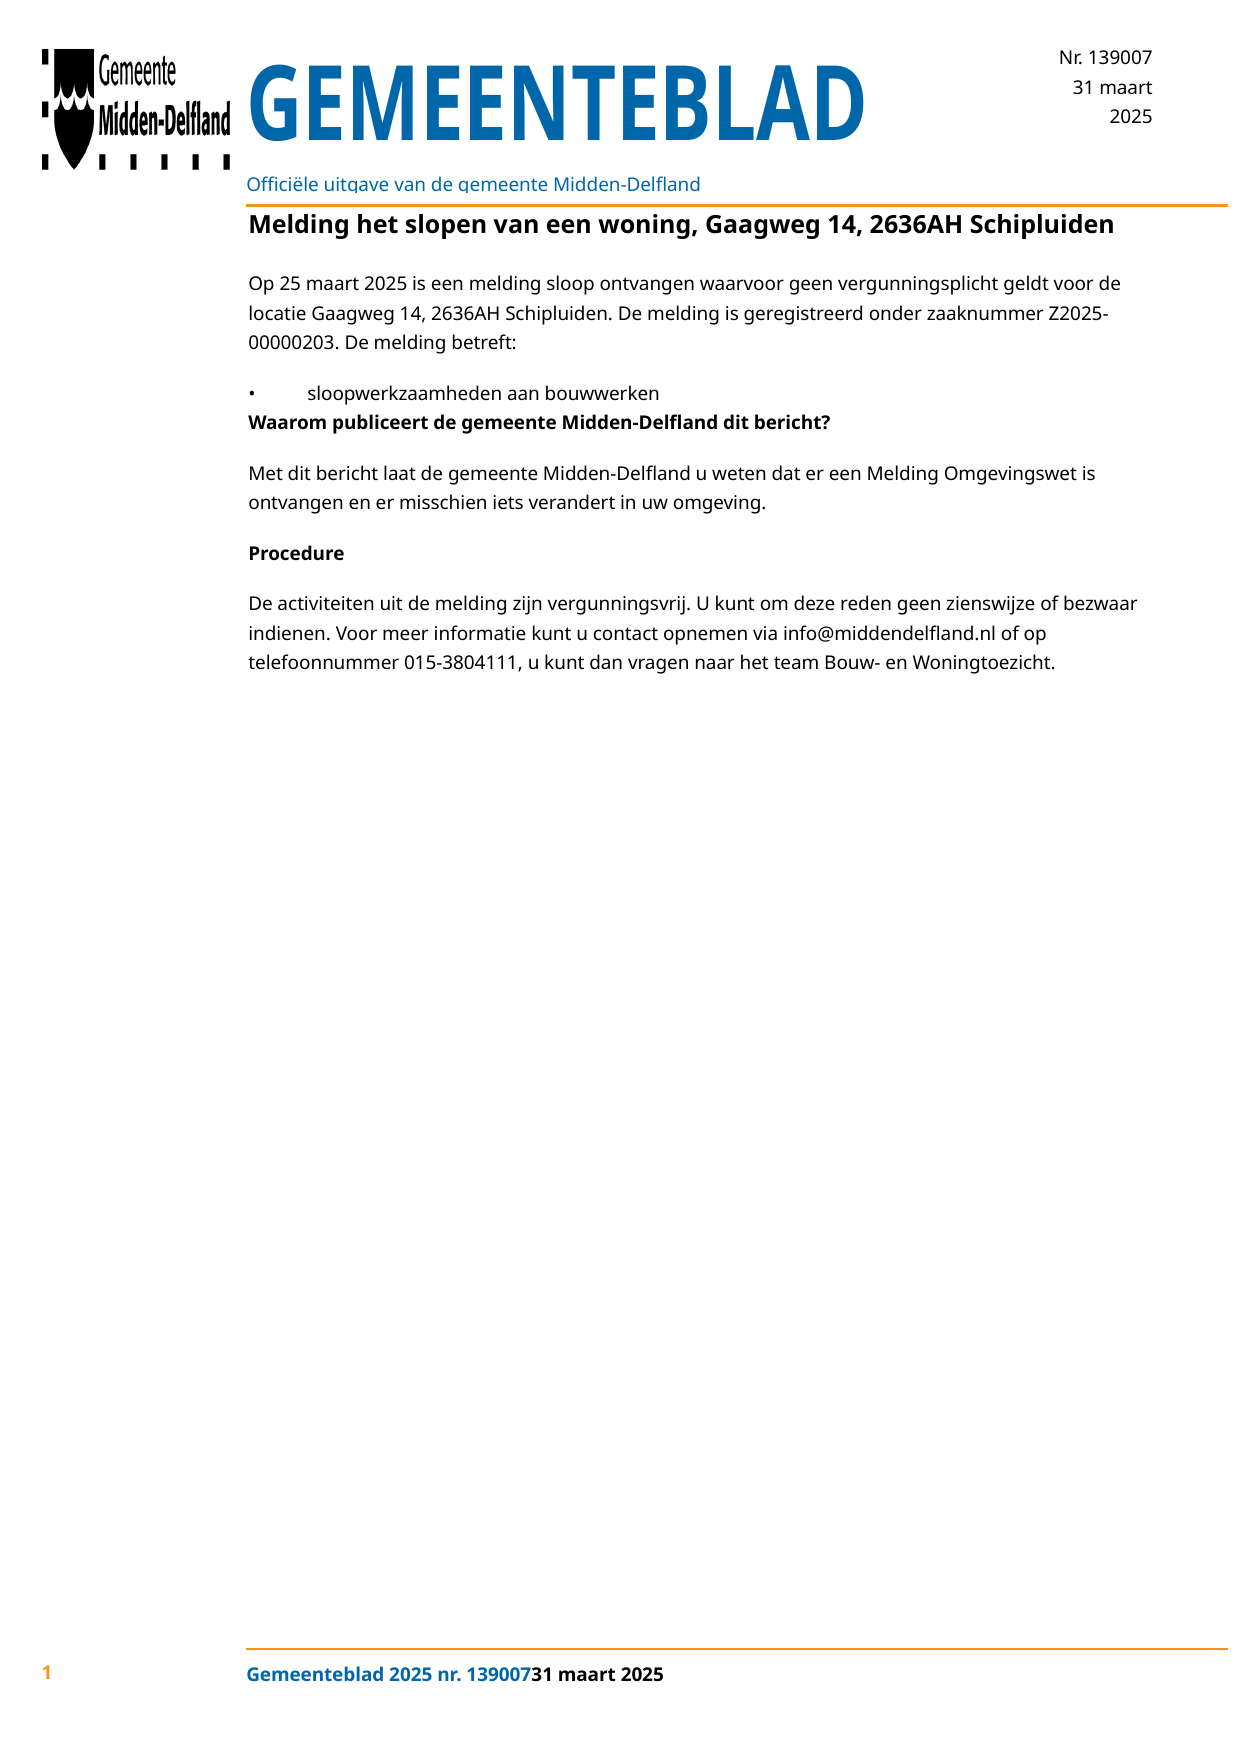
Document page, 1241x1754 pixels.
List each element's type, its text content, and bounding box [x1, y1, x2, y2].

text De activiteiten uit de melding zijn vergunningsvrij. U kunt om deze reden geen zienswijze of bezwaar indienen. Voor meer informatie kunt u contact opnemen via info@middendelfland.nl of op telefoonnummer 015-3804111, u kunt dan vragen naar het team Bouw- en Woningtoezicht. [248, 590, 1152, 675]
text Met dit bericht laat de gemeente Midden-Delfland u weten dat er een Melding Omgevingswet is ontvangen en er misschien iets verandert in uw omgeving. [248, 460, 1152, 515]
text Procedure [248, 540, 1152, 566]
text Melding het slopen van een woning, Gaagweg 14, 2636AH Schipluiden [248, 207, 1152, 241]
picture [41, 47, 231, 172]
text Op 25 maart 2025 is een melding sloop ontvangen waarvoor geen vergunningsplicht geldt voor de locatie Gaagweg 14, 2636AH Schipluiden. De melding is geregistreerd onder zaaknummer Z2025-00000203. De melding betreft: [248, 270, 1152, 355]
list sloopwerkzaamheden aan bouwwerken [248, 380, 1152, 406]
text Waarom publiceert de gemeente Midden-Delfland dit bericht? [248, 409, 1152, 435]
